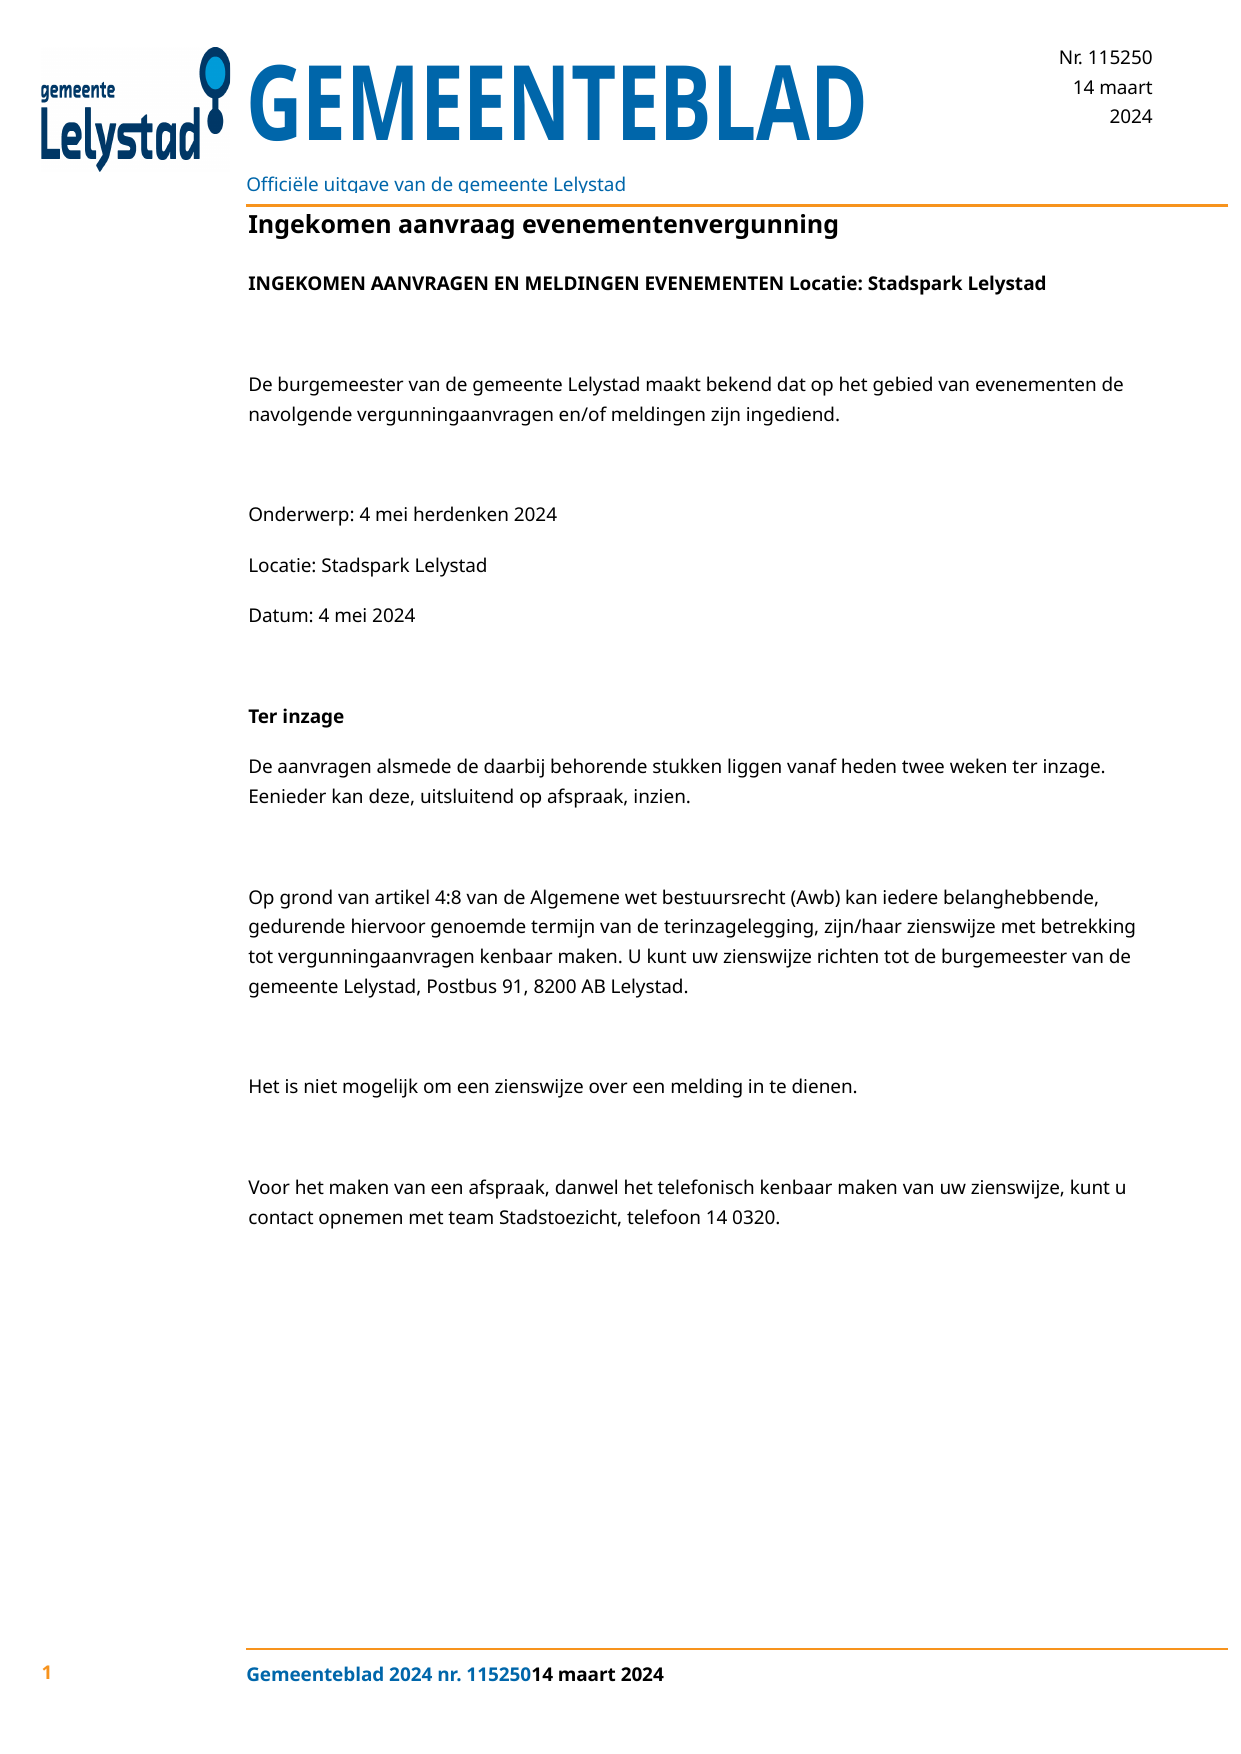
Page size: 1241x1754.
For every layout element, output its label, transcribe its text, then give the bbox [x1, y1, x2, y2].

text Op grond van artikel 4:8 van de Algemene wet bestuursrecht (Awb) kan iedere belanghebbende, gedurende hiervoor genoemde termijn van de terinzagelegging, zijn/haar zienswijze met betrekking tot vergunningaanvragen kenbaar maken. U kunt uw zienswijze richten tot de burgemeester van de gemeente Lelystad, Postbus 91, 8200 AB Lelystad. [248, 884, 1152, 998]
picture [41, 47, 231, 172]
text Ingekomen aanvraag evenementenvergunning [248, 207, 1152, 241]
text Het is niet mogelijk om een zienswijze over een melding in te dienen. [248, 1074, 1152, 1099]
text Voor het maken van een afspraak, danwel het telefonisch kenbaar maken van uw zienswijze, kunt u contact opnemen met team Stadstoezicht, telefoon 14 0320. [248, 1174, 1152, 1230]
text INGEKOMEN AANVRAGEN EN MELDINGEN EVENEMENTEN Locatie: Stadspark Lelystad [248, 270, 1152, 296]
text Locatie: Stadspark Lelystad [248, 552, 1152, 578]
text De aanvragen alsmede de daarbij behorende stukken liggen vanaf heden twee weken ter inzage. Eenieder kan deze, uitsluitend op afspraak, inzien. [248, 754, 1152, 809]
text Onderwerp: 4 mei herdenken 2024 [248, 502, 1152, 527]
text Datum: 4 mei 2024 [248, 602, 1152, 628]
text Ter inzage [248, 703, 1152, 729]
text De burgemeester van de gemeente Lelystad maakt bekend dat op het gebied van evenementen de navolgende vergunningaanvragen en/of meldingen zijn ingediend. [248, 371, 1152, 426]
